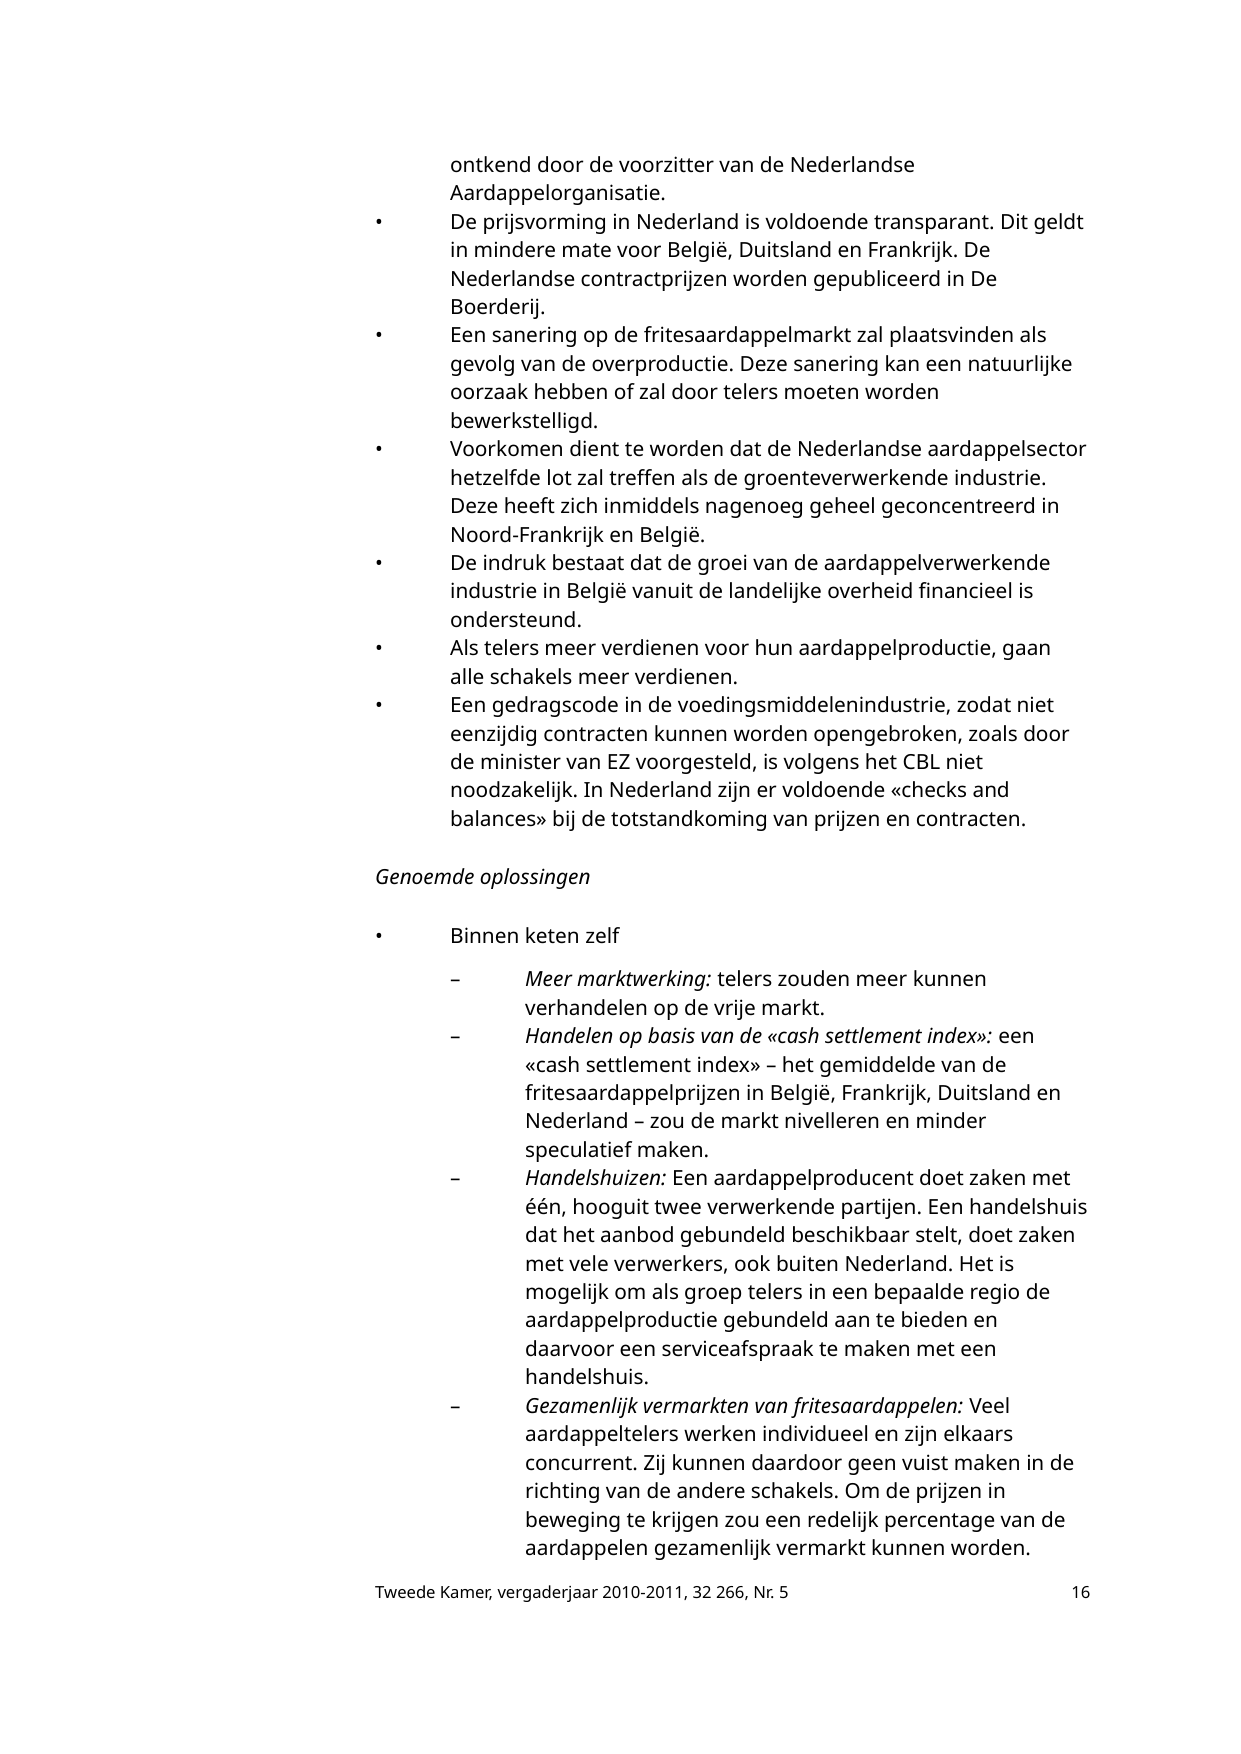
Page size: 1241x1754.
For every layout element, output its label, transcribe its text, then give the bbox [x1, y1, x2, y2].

list Handelshuizen: Een aardappelproducent doet zaken met één, hooguit twee verwerkende partijen. Een handelshuis dat het aanbod gebundeld beschikbaar stelt, doet zaken met vele verwerkers, ook buiten Nederland. Het is mogelijk om als groep telers in een bepaalde regio de aardappelproductie gebundeld aan te bieden en daarvoor een serviceafspraak te maken met een handelshuis. [450, 1163, 1090, 1391]
list Gezamenlijk vermarkten van fritesaardappelen: Veel aardappeltelers werken individueel en zijn elkaars concurrent. Zij kunnen daardoor geen vuist maken in de richting van de andere schakels. Om de prijzen in beweging te krijgen zou een redelijk percentage van de aardappelen gezamenlijk vermarkt kunnen worden. [450, 1391, 1090, 1562]
list Binnen keten zelf [375, 921, 1090, 949]
list Een sanering op de fritesaardappelmarkt zal plaatsvinden als gevolg van de overproductie. Deze sanering kan een natuurlijke oorzaak hebben of zal door telers moeten worden bewerkstelligd. [375, 321, 1090, 434]
list Handelen op basis van de «cash settlement index»: een «cash settlement index» – het gemiddelde van de fritesaardappelprijzen in België, Frankrijk, Duitsland en Nederland – zou de markt nivelleren en minder speculatief maken. [450, 1021, 1090, 1163]
list De indruk bestaat dat de groei van de aardappelverwerkende industrie in België vanuit de landelijke overheid financieel is ondersteund. [375, 548, 1090, 633]
list De prijsvorming in Nederland is voldoende transparant. Dit geldt in mindere mate voor België, Duitsland en Frankrijk. De Nederlandse contractprijzen worden gepubliceerd in De Boerderij. [375, 207, 1090, 321]
text Genoemde oplossingen [375, 862, 1090, 891]
list Voorkomen dient te worden dat de Nederlandse aardappelsector hetzelfde lot zal treffen als de groenteverwerkende industrie. Deze heeft zich inmiddels nagenoeg geheel geconcentreerd in Noord-Frankrijk en België. [375, 434, 1090, 548]
list Een gedragscode in de voedingsmiddelenindustrie, zodat niet eenzijdig contracten kunnen worden opengebroken, zoals door de minister van EZ voorgesteld, is volgens het CBL niet noodzakelijk. In Nederland zijn er voldoende «checks and balances» bij de totstandkoming van prijzen en contracten. [375, 690, 1090, 832]
list Als telers meer verdienen voor hun aardappelproductie, gaan alle schakels meer verdienen. [375, 633, 1090, 690]
list Meer marktwerking: telers zouden meer kunnen verhandelen op de vrije markt. [450, 964, 1090, 1021]
list ontkend door de voorzitter van de Nederlandse Aardappelorganisatie. [375, 150, 1090, 207]
